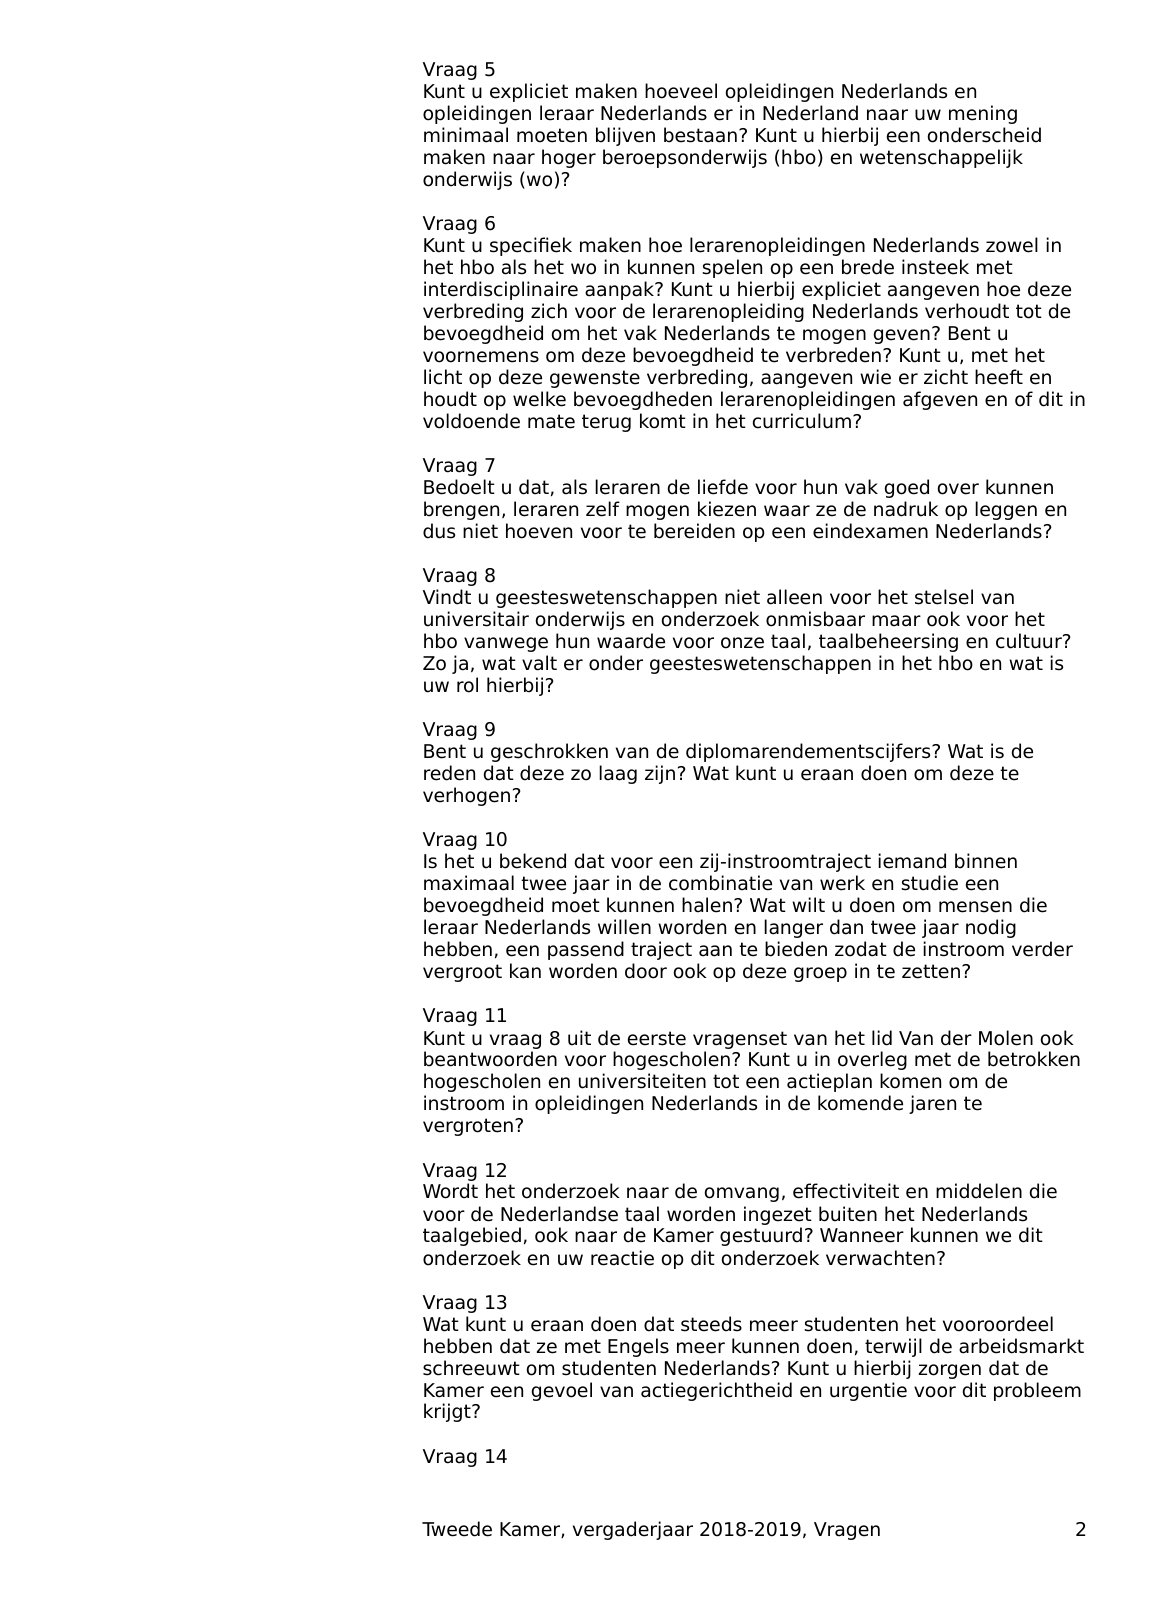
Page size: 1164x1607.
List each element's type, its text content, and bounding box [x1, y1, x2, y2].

text Vraag 8 [422, 565, 1087, 587]
text Vraag 10 [422, 829, 1087, 851]
text Wat kunt u eraan doen dat steeds meer studenten het vooroordeel hebben dat ze met Engels meer kunnen doen, terwijl de arbeidsmarkt schreeuwt om studenten Nederlands? Kunt u hierbij zorgen dat de Kamer een gevoel van actiegerichtheid en urgentie voor dit probleem krijgt? [422, 1313, 1087, 1423]
text Vraag 7 [422, 455, 1087, 477]
text Vraag 14 [422, 1446, 1087, 1468]
text Vindt u geesteswetenschappen niet alleen voor het stelsel van universitair onderwijs en onderzoek onmisbaar maar ook voor het hbo vanwege hun waarde voor onze taal, taalbeheersing en cultuur? Zo ja, wat valt er onder geesteswetenschappen in het hbo en wat is uw rol hierbij? [422, 587, 1087, 697]
text Wordt het onderzoek naar de omvang, effectiviteit en middelen die voor de Nederlandse taal worden ingezet buiten het Nederlands taalgebied, ook naar de Kamer gestuurd? Wanneer kunnen we dit onderzoek en uw reactie op dit onderzoek verwachten? [422, 1181, 1087, 1269]
text Vraag 6 [422, 213, 1087, 235]
text Vraag 13 [422, 1292, 1087, 1313]
text Bent u geschrokken van de diplomarendementscijfers? Wat is de reden dat deze zo laag zijn? Wat kunt u eraan doen om deze te verhogen? [422, 741, 1087, 807]
text Vraag 5 [422, 59, 1087, 81]
text Is het u bekend dat voor een zij-instroomtraject iemand binnen maximaal twee jaar in de combinatie van werk en studie een bevoegdheid moet kunnen halen? Wat wilt u doen om mensen die leraar Nederlands willen worden en langer dan twee jaar nodig hebben, een passend traject aan te bieden zodat de instroom verder vergroot kan worden door ook op deze groep in te zetten? [422, 851, 1087, 983]
text Kunt u vraag 8 uit de eerste vragenset van het lid Van der Molen ook beantwoorden voor hogescholen? Kunt u in overleg met de betrokken hogescholen en universiteiten tot een actieplan komen om de instroom in opleidingen Nederlands in de komende jaren te vergroten? [422, 1027, 1087, 1137]
text Vraag 9 [422, 719, 1087, 741]
text Kunt u expliciet maken hoeveel opleidingen Nederlands en opleidingen leraar Nederlands er in Nederland naar uw mening minimaal moeten blijven bestaan? Kunt u hierbij een onderscheid maken naar hoger beroepsonderwijs (hbo) en wetenschappelijk onderwijs (wo)? [422, 81, 1087, 191]
text Bedoelt u dat, als leraren de liefde voor hun vak goed over kunnen brengen, leraren zelf mogen kiezen waar ze de nadruk op leggen en dus niet hoeven voor te bereiden op een eindexamen Nederlands? [422, 477, 1087, 543]
text Vraag 11 [422, 1005, 1087, 1027]
text Vraag 12 [422, 1159, 1087, 1181]
text Kunt u specifiek maken hoe lerarenopleidingen Nederlands zowel in het hbo als het wo in kunnen spelen op een brede insteek met interdisciplinaire aanpak? Kunt u hierbij expliciet aangeven hoe deze verbreding zich voor de lerarenopleiding Nederlands verhoudt tot de bevoegdheid om het vak Nederlands te mogen geven? Bent u voornemens om deze bevoegdheid te verbreden? Kunt u, met het licht op deze gewenste verbreding, aangeven wie er zicht heeft en houdt op welke bevoegdheden lerarenopleidingen afgeven en of dit in voldoende mate terug komt in het curriculum? [422, 235, 1087, 433]
